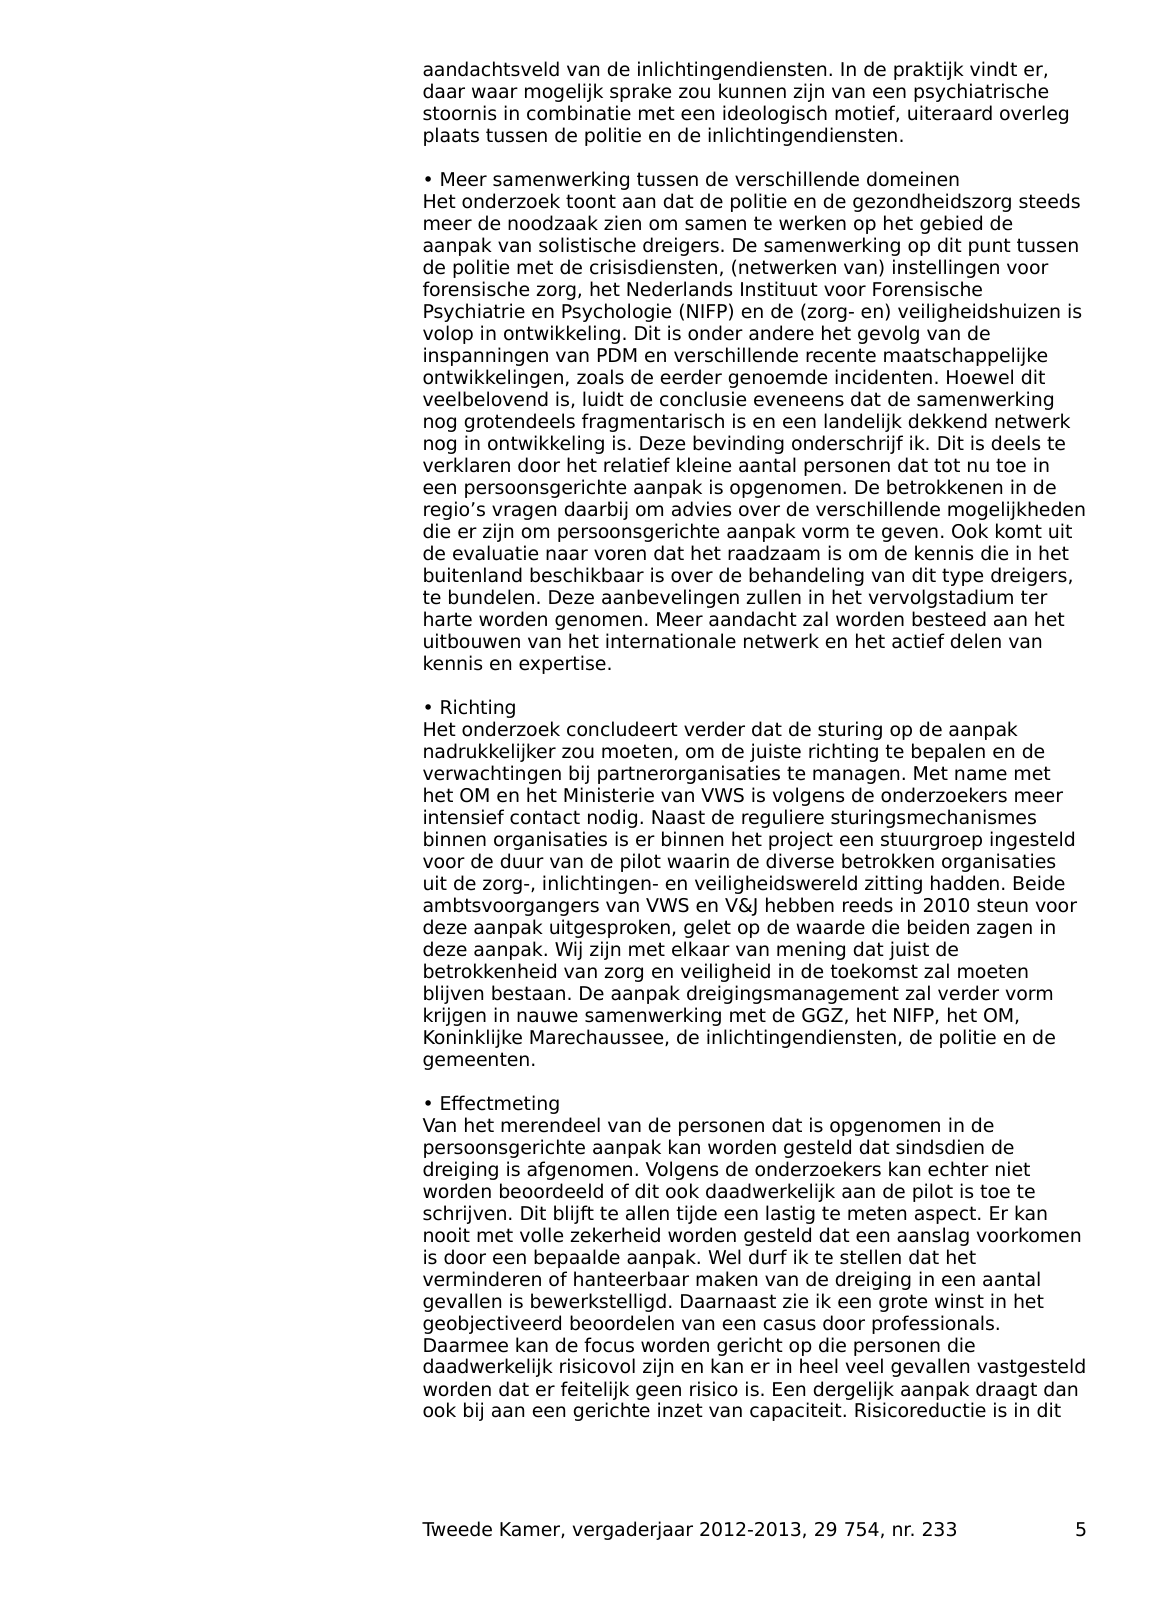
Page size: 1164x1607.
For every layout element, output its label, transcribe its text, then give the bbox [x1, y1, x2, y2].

subtitle • Meer samenwerking tussen de verschillende domeinen [422, 169, 1087, 191]
text aandachtsveld van de inlichtingendiensten. In de praktijk vindt er, daar waar mogelijk sprake zou kunnen zijn van een psychiatrische stoornis in combinatie met een ideologisch motief, uiteraard overleg plaats tussen de politie en de inlichtingendiensten. [422, 59, 1087, 147]
text Het onderzoek toont aan dat de politie en de gezondheidszorg steeds meer de noodzaak zien om samen te werken op het gebied de aanpak van solistische dreigers. De samenwerking op dit punt tussen de politie met de crisisdiensten, (netwerken van) instellingen voor forensische zorg, het Nederlands Instituut voor Forensische Psychiatrie en Psychologie (NIFP) en de (zorg- en) veiligheidshuizen is volop in ontwikkeling. Dit is onder andere het gevolg van de inspanningen van PDM en verschillende recente maatschappelijke ontwikkelingen, zoals de eerder genoemde incidenten. Hoewel dit veelbelovend is, luidt de conclusie eveneens dat de samenwerking nog grotendeels fragmentarisch is en een landelijk dekkend netwerk nog in ontwikkeling is. Deze bevinding onderschrijf ik. Dit is deels te verklaren door het relatief kleine aantal personen dat tot nu toe in een persoonsgerichte aanpak is opgenomen. De betrokkenen in de regio’s vragen daarbij om advies over de verschillende mogelijkheden die er zijn om persoonsgerichte aanpak vorm te geven. Ook komt uit de evaluatie naar voren dat het raadzaam is om de kennis die in het buitenland beschikbaar is over de behandeling van dit type dreigers, te bundelen. Deze aanbevelingen zullen in het vervolgstadium ter harte worden genomen. Meer aandacht zal worden besteed aan het uitbouwen van het internationale netwerk en het actief delen van kennis en expertise. [422, 191, 1087, 675]
text Van het merendeel van de personen dat is opgenomen in de persoonsgerichte aanpak kan worden gesteld dat sindsdien de dreiging is afgenomen. Volgens de onderzoekers kan echter niet worden beoordeeld of dit ook daadwerkelijk aan de pilot is toe te schrijven. Dit blijft te allen tijde een lastig te meten aspect. Er kan nooit met volle zekerheid worden gesteld dat een aanslag voorkomen is door een bepaalde aanpak. Wel durf ik te stellen dat het verminderen of hanteerbaar maken van de dreiging in een aantal gevallen is bewerkstelligd. Daarnaast zie ik een grote winst in het geobjectiveerd beoordelen van een casus door professionals. Daarmee kan de focus worden gericht op die personen die daadwerkelijk risicovol zijn en kan er in heel veel gevallen vastgesteld worden dat er feitelijk geen risico is. Een dergelijk aanpak draagt dan ook bij aan een gerichte inzet van capaciteit. Risicoreductie is in dit [422, 1115, 1087, 1422]
text Het onderzoek concludeert verder dat de sturing op de aanpak nadrukkelijker zou moeten, om de juiste richting te bepalen en de verwachtingen bij partnerorganisaties te managen. Met name met het OM en het Ministerie van VWS is volgens de onderzoekers meer intensief contact nodig. Naast de reguliere sturingsmechanismes binnen organisaties is er binnen het project een stuurgroep ingesteld voor de duur van de pilot waarin de diverse betrokken organisaties uit de zorg-, inlichtingen- en veiligheidswereld zitting hadden. Beide ambtsvoorgangers van VWS en V&J hebben reeds in 2010 steun voor deze aanpak uitgesproken, gelet op de waarde die beiden zagen in deze aanpak. Wij zijn met elkaar van mening dat juist de betrokkenheid van zorg en veiligheid in de toekomst zal moeten blijven bestaan. De aanpak dreigingsmanagement zal verder vorm krijgen in nauwe samenwerking met de GGZ, het NIFP, het OM, Koninklijke Marechaussee, de inlichtingendiensten, de politie en de gemeenten. [422, 719, 1087, 1071]
subtitle • Effectmeting [422, 1093, 1087, 1115]
subtitle • Richting [422, 697, 1087, 719]
